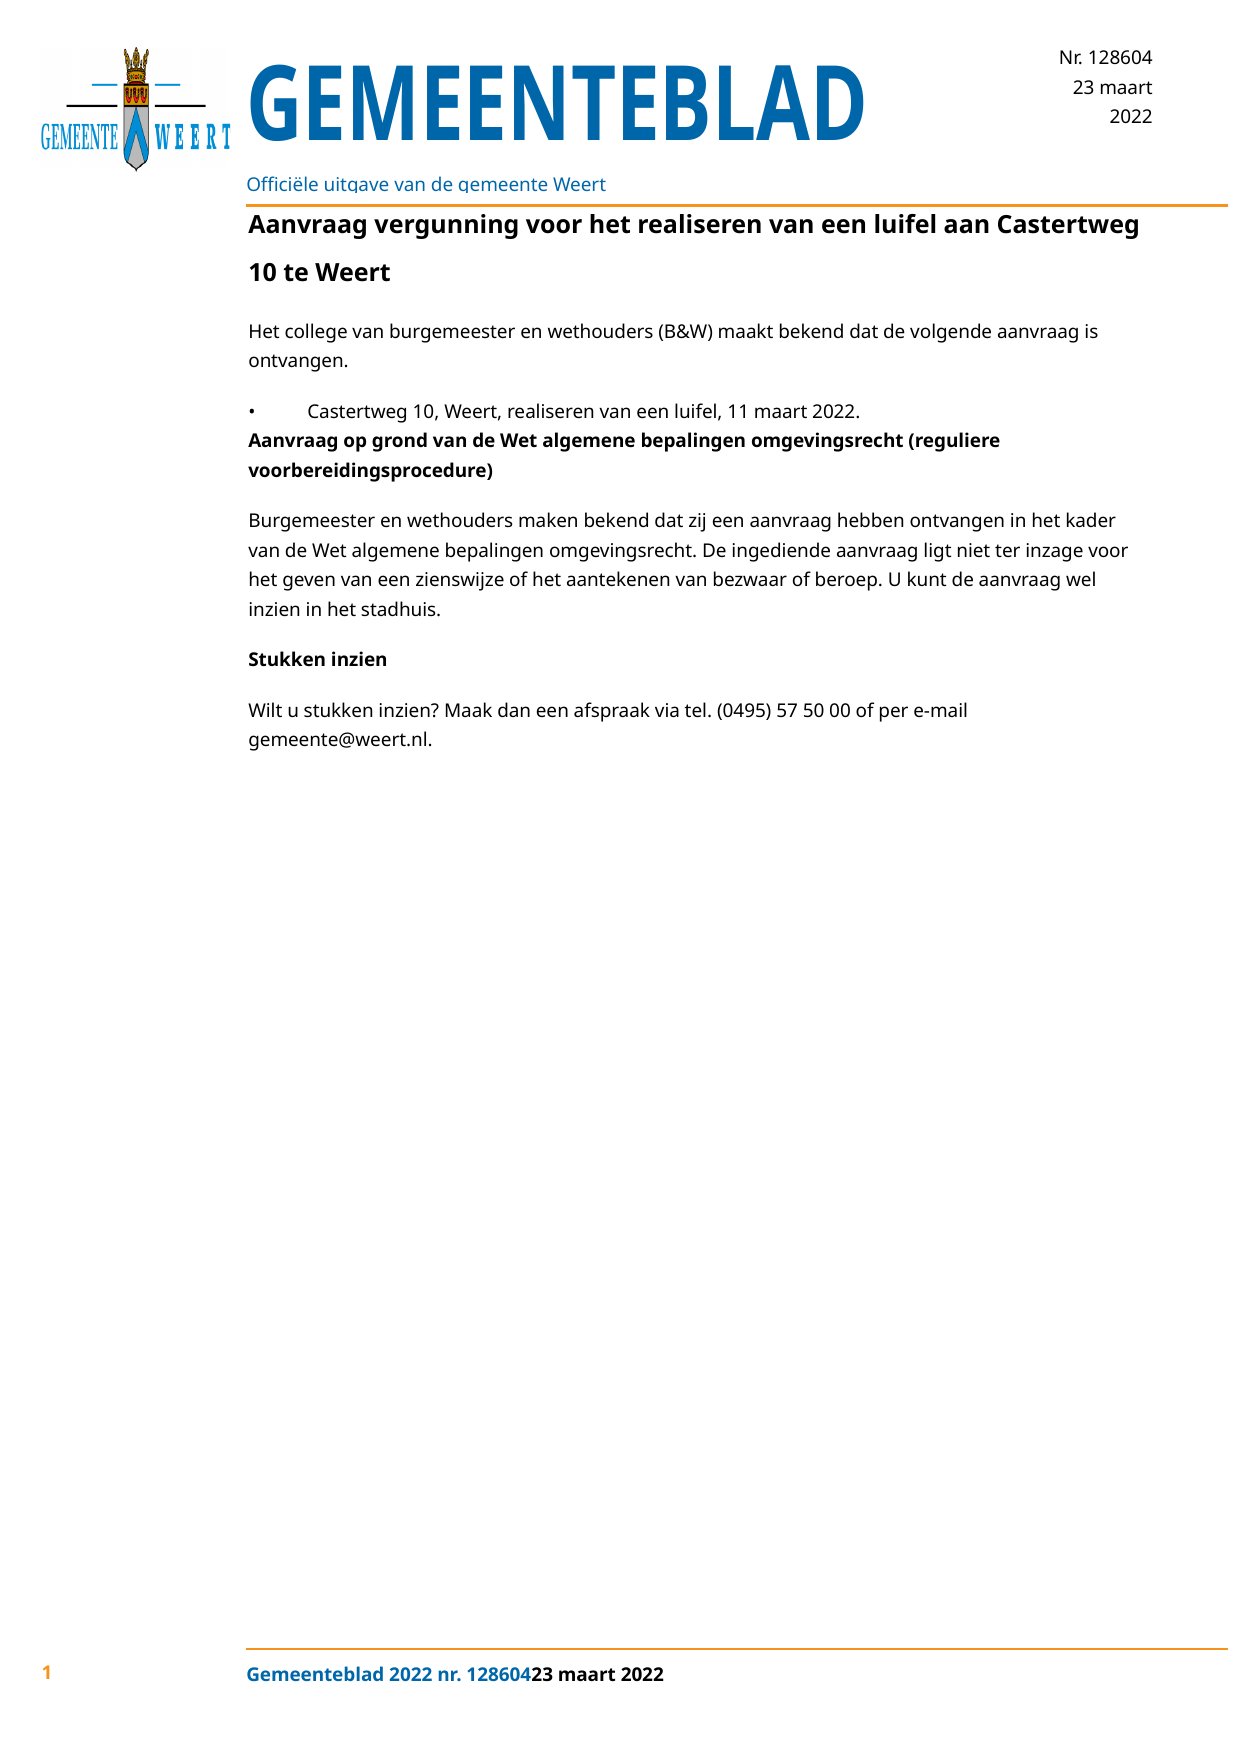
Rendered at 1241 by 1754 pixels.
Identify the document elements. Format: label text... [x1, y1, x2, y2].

text Aanvraag op grond van de Wet algemene bepalingen omgevingsrecht (reguliere voorbereidingsprocedure) [248, 427, 1152, 483]
text Aanvraag vergunning voor het realiseren van een luifel aan Castertweg 10 te Weert [248, 207, 1152, 288]
text Het college van burgemeester en wethouders (B&W) maakt bekend dat de volgende aanvraag is ontvangen. [248, 318, 1152, 373]
text Stukken inzien [248, 647, 1152, 672]
text Burgemeester en wethouders maken bekend dat zij een aanvraag hebben ontvangen in het kader van de Wet algemene bepalingen omgevingsrecht. De ingediende aanvraag ligt niet ter inzage voor het geven van een zienswijze of het aantekenen van bezwaar of beroep. U kunt de aanvraag wel inzien in het stadhuis. [248, 507, 1152, 622]
list Castertweg 10, Weert, realiseren van een luifel, 11 maart 2022. [248, 398, 1152, 424]
text Wilt u stukken inzien? Maak dan een afspraak via tel. (0495) 57 50 00 of per e-mail gemeente@weert.nl. [248, 697, 1152, 752]
picture [41, 47, 231, 172]
